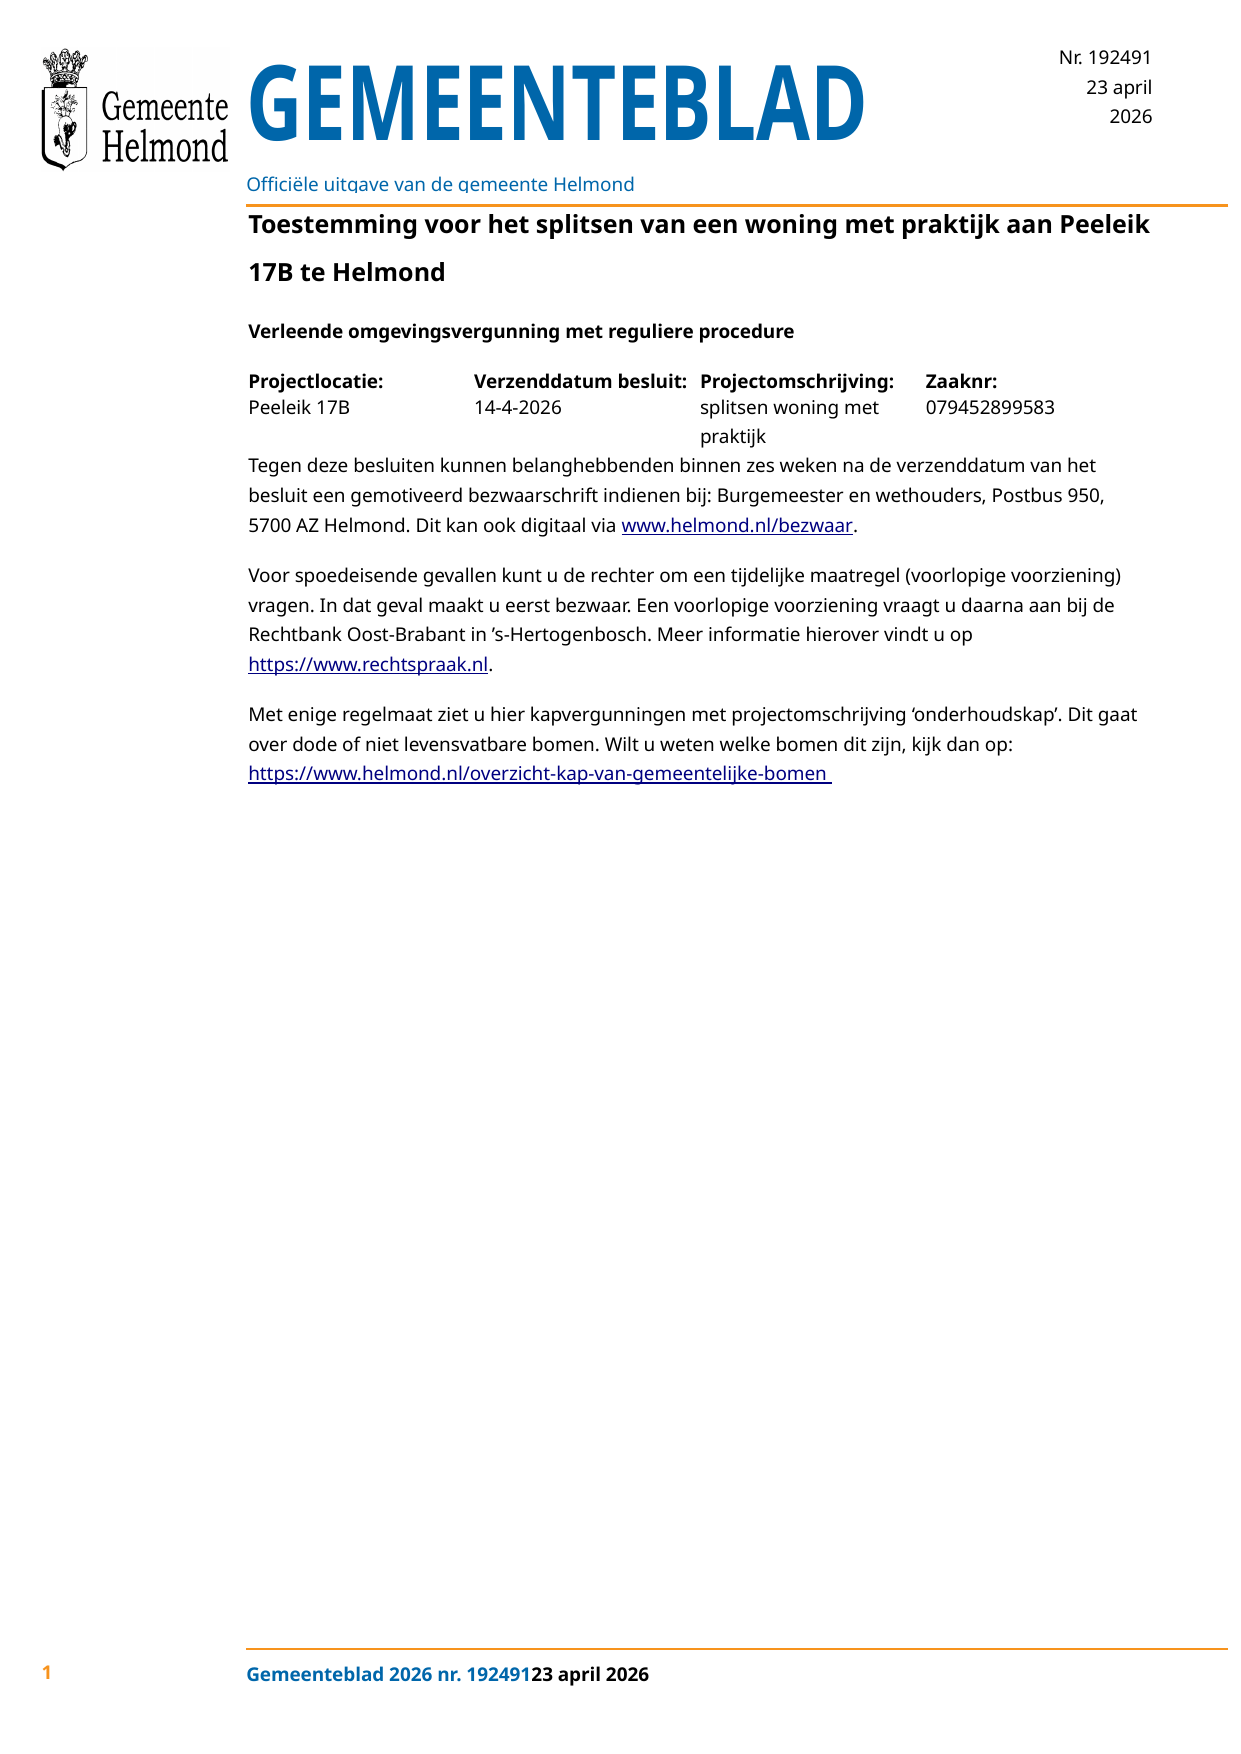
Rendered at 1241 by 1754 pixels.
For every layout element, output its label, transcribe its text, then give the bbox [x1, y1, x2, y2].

table_header Verzenddatum besluit: [474, 369, 700, 394]
picture [41, 47, 231, 172]
table_header Projectomschrijving: [700, 369, 926, 394]
table_cell splitsen woning met praktijk [700, 394, 926, 449]
text Tegen deze besluiten kunnen belanghebbenden binnen zes weken na de verzenddatum van het besluit een gemotiveerd bezwaarschrift indienen bij: Burgemeester en wethouders, Postbus 950, 5700 AZ Helmond. Dit kan ook digitaal via www.helmond.nl/bezwaar. [248, 453, 1152, 538]
text Met enige regelmaat ziet u hier kapvergunningen met projectomschrijving ‘onderhoudskap’. Dit gaat over dode of niet levensvatbare bomen. Wilt u weten welke bomen dit zijn, kijk dan op: https://www.helmond.nl/overzicht-kap-van-gemeentelijke-bomen [248, 701, 1152, 786]
text Toestemming voor het splitsen van een woning met praktijk aan Peeleik 17B te Helmond [248, 207, 1152, 288]
text Voor spoedeisende gevallen kunt u de rechter om een tijdelijke maatregel (voorlopige voorziening) vragen. In dat geval maakt u eerst bezwaar. Een voorlopige voorziening vraagt u daarna aan bij de Rechtbank Oost-Brabant in ’s-Hertogenbosch. Meer informatie hierover vindt u op https://www.rechtspraak.nl. [248, 562, 1152, 677]
table_cell 079452899583 [926, 394, 1152, 449]
table_header Zaaknr: [926, 369, 1152, 394]
text Verleende omgevingsvergunning met reguliere procedure [248, 318, 1152, 344]
table_cell Peeleik 17B [248, 394, 474, 449]
table_cell 14-4-2026 [474, 394, 700, 449]
table_header Projectlocatie: [248, 369, 474, 394]
